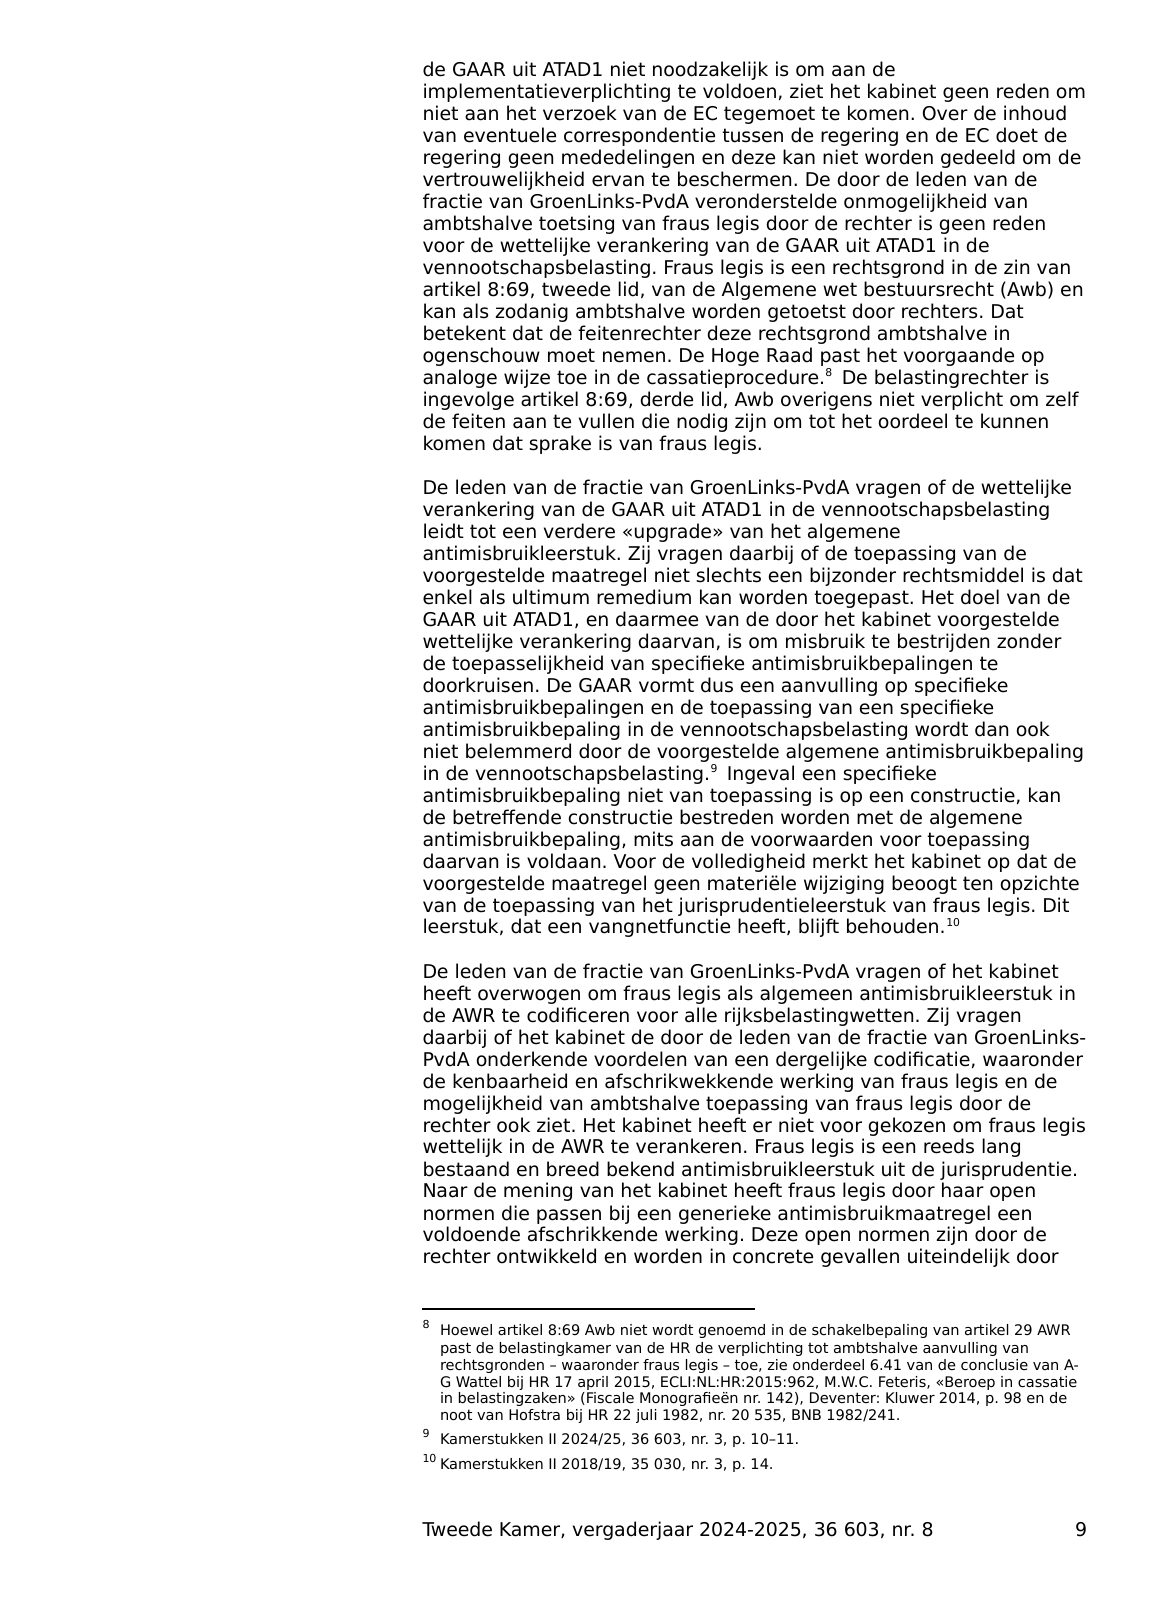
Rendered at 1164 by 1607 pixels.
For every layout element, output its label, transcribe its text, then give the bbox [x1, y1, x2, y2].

text Hoewel artikel 8:69 Awb niet wordt genoemd in de schakelbepaling van artikel 29 AWR past de belastingkamer van de HR de verplichting tot ambtshalve aanvulling van rechtsgronden – waaronder fraus legis – toe, zie onderdeel 6.41 van de conclusie van A-G Wattel bij HR 17 april 2015, ECLI:NL:HR:2015:962, M.W.C. Feteris, «Beroep in cassatie in belastingzaken» (Fiscale Monografieën nr. 142), Deventer: Kluwer 2014, p. 98 en de noot van Hofstra bij HR 22 juli 1982, nr. 20 535, BNB 1982/241. [422, 1318, 1087, 1424]
text De leden van de fractie van GroenLinks-PvdA vragen of het kabinet heeft overwogen om fraus legis als algemeen antimisbruikleerstuk in de AWR te codificeren voor alle rijksbelastingwetten. Zij vragen daarbij of het kabinet de door de leden van de fractie van GroenLinks-PvdA onderkende voordelen van een dergelijke codificatie, waaronder de kenbaarheid en afschrikwekkende werking van fraus legis en de mogelijkheid van ambtshalve toepassing van fraus legis door de rechter ook ziet. Het kabinet heeft er niet voor gekozen om fraus legis wettelijk in de AWR te verankeren. Fraus legis is een reeds lang bestaand en breed bekend antimisbruikleerstuk uit de jurisprudentie. Naar de mening van het kabinet heeft fraus legis door haar open normen die passen bij een generieke antimisbruikmaatregel een voldoende afschrikkende werking. Deze open normen zijn door de rechter ontwikkeld en worden in concrete gevallen uiteindelijk door [422, 961, 1087, 1268]
text de GAAR uit ATAD1 niet noodzakelijk is om aan de implementatieverplichting te voldoen, ziet het kabinet geen reden om niet aan het verzoek van de EC tegemoet te komen. Over de inhoud van eventuele correspondentie tussen de regering en de EC doet de regering geen mededelingen en deze kan niet worden gedeeld om de vertrouwelijkheid ervan te beschermen. De door de leden van de fractie van GroenLinks-PvdA veronderstelde onmogelijkheid van ambtshalve toetsing van fraus legis door de rechter is geen reden voor de wettelijke verankering van de GAAR uit ATAD1 in de vennootschapsbelasting. Fraus legis is een rechtsgrond in de zin van artikel 8:69, tweede lid, van de Algemene wet bestuursrecht (Awb) en kan als zodanig ambtshalve worden getoetst door rechters. Dat betekent dat de feitenrechter deze rechtsgrond ambtshalve in ogenschouw moet nemen. De Hoge Raad past het voorgaande op analoge wijze toe in de cassatieprocedure. De belastingrechter is ingevolge artikel 8:69, derde lid, Awb overigens niet verplicht om zelf de feiten aan te vullen die nodig zijn om tot het oordeel te kunnen komen dat sprake is van fraus legis. [422, 59, 1087, 455]
text Kamerstukken II 2024/25, 36 603, nr. 3, p. 10–11. [422, 1427, 1087, 1449]
text Kamerstukken II 2018/19, 35 030, nr. 3, p. 14. [422, 1452, 1087, 1474]
text De leden van de fractie van GroenLinks-PvdA vragen of de wettelijke verankering van de GAAR uit ATAD1 in de vennootschapsbelasting leidt tot een verdere «upgrade» van het algemene antimisbruikleerstuk. Zij vragen daarbij of de toepassing van de voorgestelde maatregel niet slechts een bijzonder rechtsmiddel is dat enkel als ultimum remedium kan worden toegepast. Het doel van de GAAR uit ATAD1, en daarmee van de door het kabinet voorgestelde wettelijke verankering daarvan, is om misbruik te bestrijden zonder de toepasselijkheid van specifieke antimisbruikbepalingen te doorkruisen. De GAAR vormt dus een aanvulling op specifieke antimisbruikbepalingen en de toepassing van een specifieke antimisbruikbepaling in de vennootschapsbelasting wordt dan ook niet belemmerd door de voorgestelde algemene antimisbruikbepaling in de vennootschapsbelasting. Ingeval een specifieke antimisbruikbepaling niet van toepassing is op een constructie, kan de betreffende constructie bestreden worden met de algemene antimisbruikbepaling, mits aan de voorwaarden voor toepassing daarvan is voldaan. Voor de volledigheid merkt het kabinet op dat de voorgestelde maatregel geen materiële wijziging beoogt ten opzichte van de toepassing van het jurisprudentieleerstuk van fraus legis. Dit leerstuk, dat een vangnetfunctie heeft, blijft behouden. [422, 477, 1087, 938]
